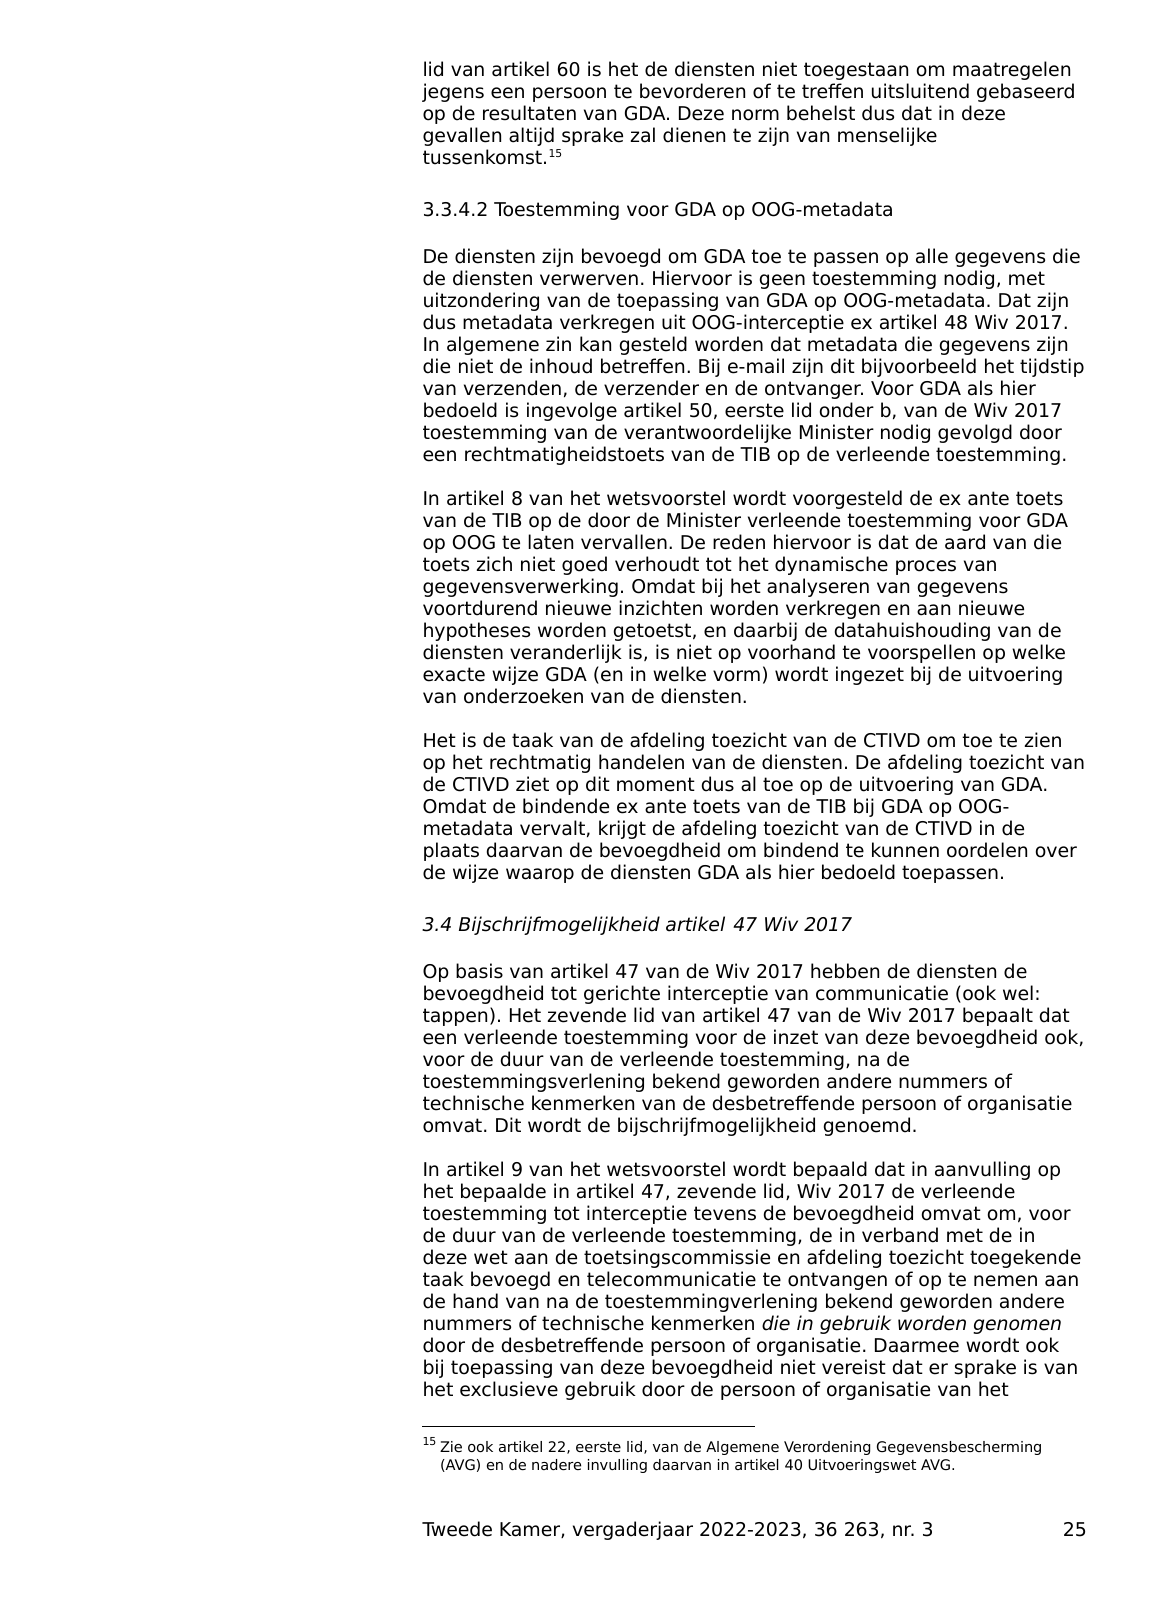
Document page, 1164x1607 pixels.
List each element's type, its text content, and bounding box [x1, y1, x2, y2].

text lid van artikel 60 is het de diensten niet toegestaan om maatregelen jegens een persoon te bevorderen of te treffen uitsluitend gebaseerd op de resultaten van GDA. Deze norm behelst dus dat in deze gevallen altijd sprake zal dienen te zijn van menselijke tussenkomst. [422, 59, 1087, 169]
text In artikel 9 van het wetsvoorstel wordt bepaald dat in aanvulling op het bepaalde in artikel 47, zevende lid, Wiv 2017 de verleende toestemming tot interceptie tevens de bevoegdheid omvat om, voor de duur van de verleende toestemming, de in verband met de in deze wet aan de toetsingscommissie en afdeling toezicht toegekende taak bevoegd en telecommunicatie te ontvangen of op te nemen aan de hand van na de toestemmingverlening bekend geworden andere nummers of technische kenmerken die in gebruik worden genomen door de desbetreffende persoon of organisatie. Daarmee wordt ook bij toepassing van deze bevoegdheid niet vereist dat er sprake is van het exclusieve gebruik door de persoon of organisatie van het [422, 1159, 1087, 1401]
text In artikel 8 van het wetsvoorstel wordt voorgesteld de ex ante toets van de TIB op de door de Minister verleende toestemming voor GDA op OOG te laten vervallen. De reden hiervoor is dat de aard van die toets zich niet goed verhoudt tot het dynamische proces van gegevensverwerking. Omdat bij het analyseren van gegevens voortdurend nieuwe inzichten worden verkregen en aan nieuwe hypotheses worden getoetst, en daarbij de datahuishouding van de diensten veranderlijk is, is niet op voorhand te voorspellen op welke exacte wijze GDA (en in welke vorm) wordt ingezet bij de uitvoering van onderzoeken van de diensten. [422, 488, 1087, 708]
subtitle 3.3.4.2 Toestemming voor GDA op OOG-metadata [422, 199, 1087, 221]
subtitle 3.4 Bijschrijfmogelijkheid artikel 47 Wiv 2017 [422, 914, 1087, 936]
text Het is de taak van de afdeling toezicht van de CTIVD om toe te zien op het rechtmatig handelen van de diensten. De afdeling toezicht van de CTIVD ziet op dit moment dus al toe op de uitvoering van GDA. Omdat de bindende ex ante toets van de TIB bij GDA op OOG-metadata vervalt, krijgt de afdeling toezicht van de CTIVD in de plaats daarvan de bevoegdheid om bindend te kunnen oordelen over de wijze waarop de diensten GDA als hier bedoeld toepassen. [422, 730, 1087, 884]
text Op basis van artikel 47 van de Wiv 2017 hebben de diensten de bevoegdheid tot gerichte interceptie van communicatie (ook wel: tappen). Het zevende lid van artikel 47 van de Wiv 2017 bepaalt dat een verleende toestemming voor de inzet van deze bevoegdheid ook, voor de duur van de verleende toestemming, na de toestemmingsverlening bekend geworden andere nummers of technische kenmerken van de desbetreffende persoon of organisatie omvat. Dit wordt de bijschrijfmogelijkheid genoemd. [422, 961, 1087, 1137]
text Zie ook artikel 22, eerste lid, van de Algemene Verordening Gegevensbescherming (AVG) en de nadere invulling daarvan in artikel 40 Uitvoeringswet AVG. [422, 1435, 1087, 1474]
text De diensten zijn bevoegd om GDA toe te passen op alle gegevens die de diensten verwerven. Hiervoor is geen toestemming nodig, met uitzondering van de toepassing van GDA op OOG-metadata. Dat zijn dus metadata verkregen uit OOG-interceptie ex artikel 48 Wiv 2017. In algemene zin kan gesteld worden dat metadata die gegevens zijn die niet de inhoud betreffen. Bij e-mail zijn dit bijvoorbeeld het tijdstip van verzenden, de verzender en de ontvanger. Voor GDA als hier bedoeld is ingevolge artikel 50, eerste lid onder b, van de Wiv 2017 toestemming van de verantwoordelijke Minister nodig gevolgd door een rechtmatigheidstoets van de TIB op de verleende toestemming. [422, 246, 1087, 466]
